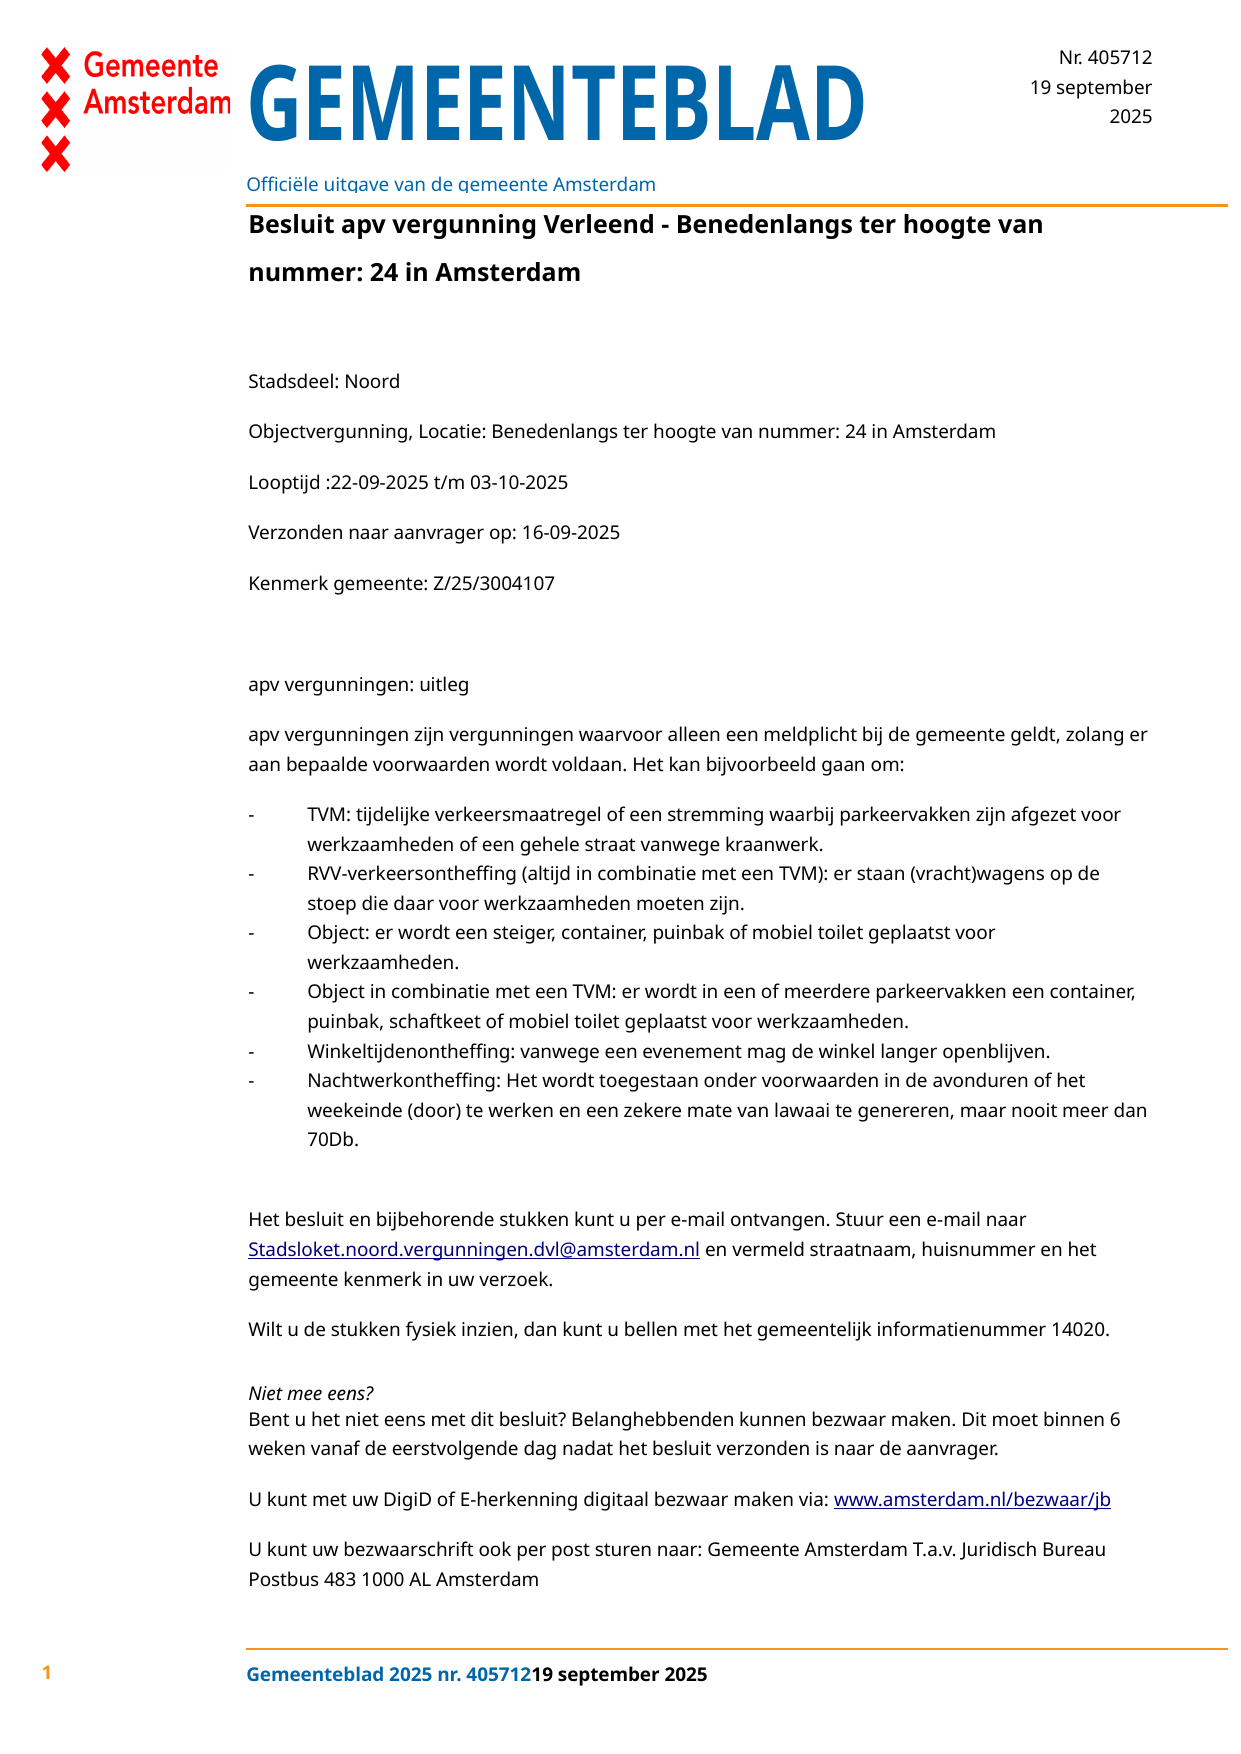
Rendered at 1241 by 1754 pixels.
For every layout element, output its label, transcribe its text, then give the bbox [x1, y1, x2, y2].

text Objectvergunning, Locatie: Benedenlangs ter hoogte van nummer: 24 in Amsterdam [248, 419, 1152, 444]
text Wilt u de stukken fysiek inzien, dan kunt u bellen met het gemeentelijk informatienummer 14020. [248, 1316, 1152, 1342]
text Stadsdeel: Noord [248, 368, 1152, 394]
list Object: er wordt een steiger, container, puinbak of mobiel toilet geplaatst voor werkzaamheden. [248, 919, 1152, 975]
text apv vergunningen: uitleg [248, 671, 1152, 697]
list RVV-verkeersontheffing (altijd in combinatie met een TVM): er staan (vracht)wagens op de stoep die daar voor werkzaamheden moeten zijn. [248, 860, 1152, 916]
list Nachtwerkontheffing: Het wordt toegestaan onder voorwaarden in de avonduren of het weekeinde (door) te werken en een zekere mate van lawaai te genereren, maar nooit meer dan 70Db. [248, 1067, 1152, 1152]
text apv vergunningen zijn vergunningen waarvoor alleen een meldplicht bij de gemeente geldt, zolang er aan bepaalde voorwaarden wordt voldaan. Het kan bijvoorbeeld gaan om: [248, 721, 1152, 777]
text U kunt uw bezwaarschrift ook per post sturen naar: Gemeente Amsterdam T.a.v. Juridisch Bureau Postbus 483 1000 AL Amsterdam [248, 1536, 1152, 1592]
text Besluit apv vergunning Verleend - Benedenlangs ter hoogte van nummer: 24 in Amsterdam [248, 207, 1152, 288]
text Het besluit en bijbehorende stukken kunt u per e-mail ontvangen. Stuur een e-mail naar Stadsloket.noord.vergunningen.dvl@amsterdam.nl en vermeld straatnaam, huisnummer en het gemeente kenmerk in uw verzoek. [248, 1207, 1152, 1292]
list Object in combinatie met een TVM: er wordt in een of meerdere parkeervakken een container, puinbak, schaftkeet of mobiel toilet geplaatst voor werkzaamheden. [248, 979, 1152, 1034]
text Verzonden naar aanvrager op: 16-09-2025 [248, 519, 1152, 545]
list Winkeltijdenontheffing: vanwege een evenement mag de winkel langer openblijven. [248, 1038, 1152, 1064]
text Bent u het niet eens met dit besluit? Belanghebbenden kunnen bezwaar maken. Dit moet binnen 6 weken vanaf de eerstvolgende dag nadat het besluit verzonden is naar de aanvrager. [248, 1406, 1152, 1461]
text Niet mee eens? [248, 1380, 1152, 1406]
text U kunt met uw DigiD of E-herkenning digitaal bezwaar maken via: www.amsterdam.nl/bezwaar/jb [248, 1486, 1152, 1512]
text Kenmerk gemeente: Z/25/3004107 [248, 570, 1152, 596]
picture [41, 47, 231, 172]
list TVM: tijdelijke verkeersmaatregel of een stremming waarbij parkeervakken zijn afgezet voor werkzaamheden of een gehele straat vanwege kraanwerk. [248, 801, 1152, 857]
text Looptijd :22-09-2025 t/m 03-10-2025 [248, 469, 1152, 495]
